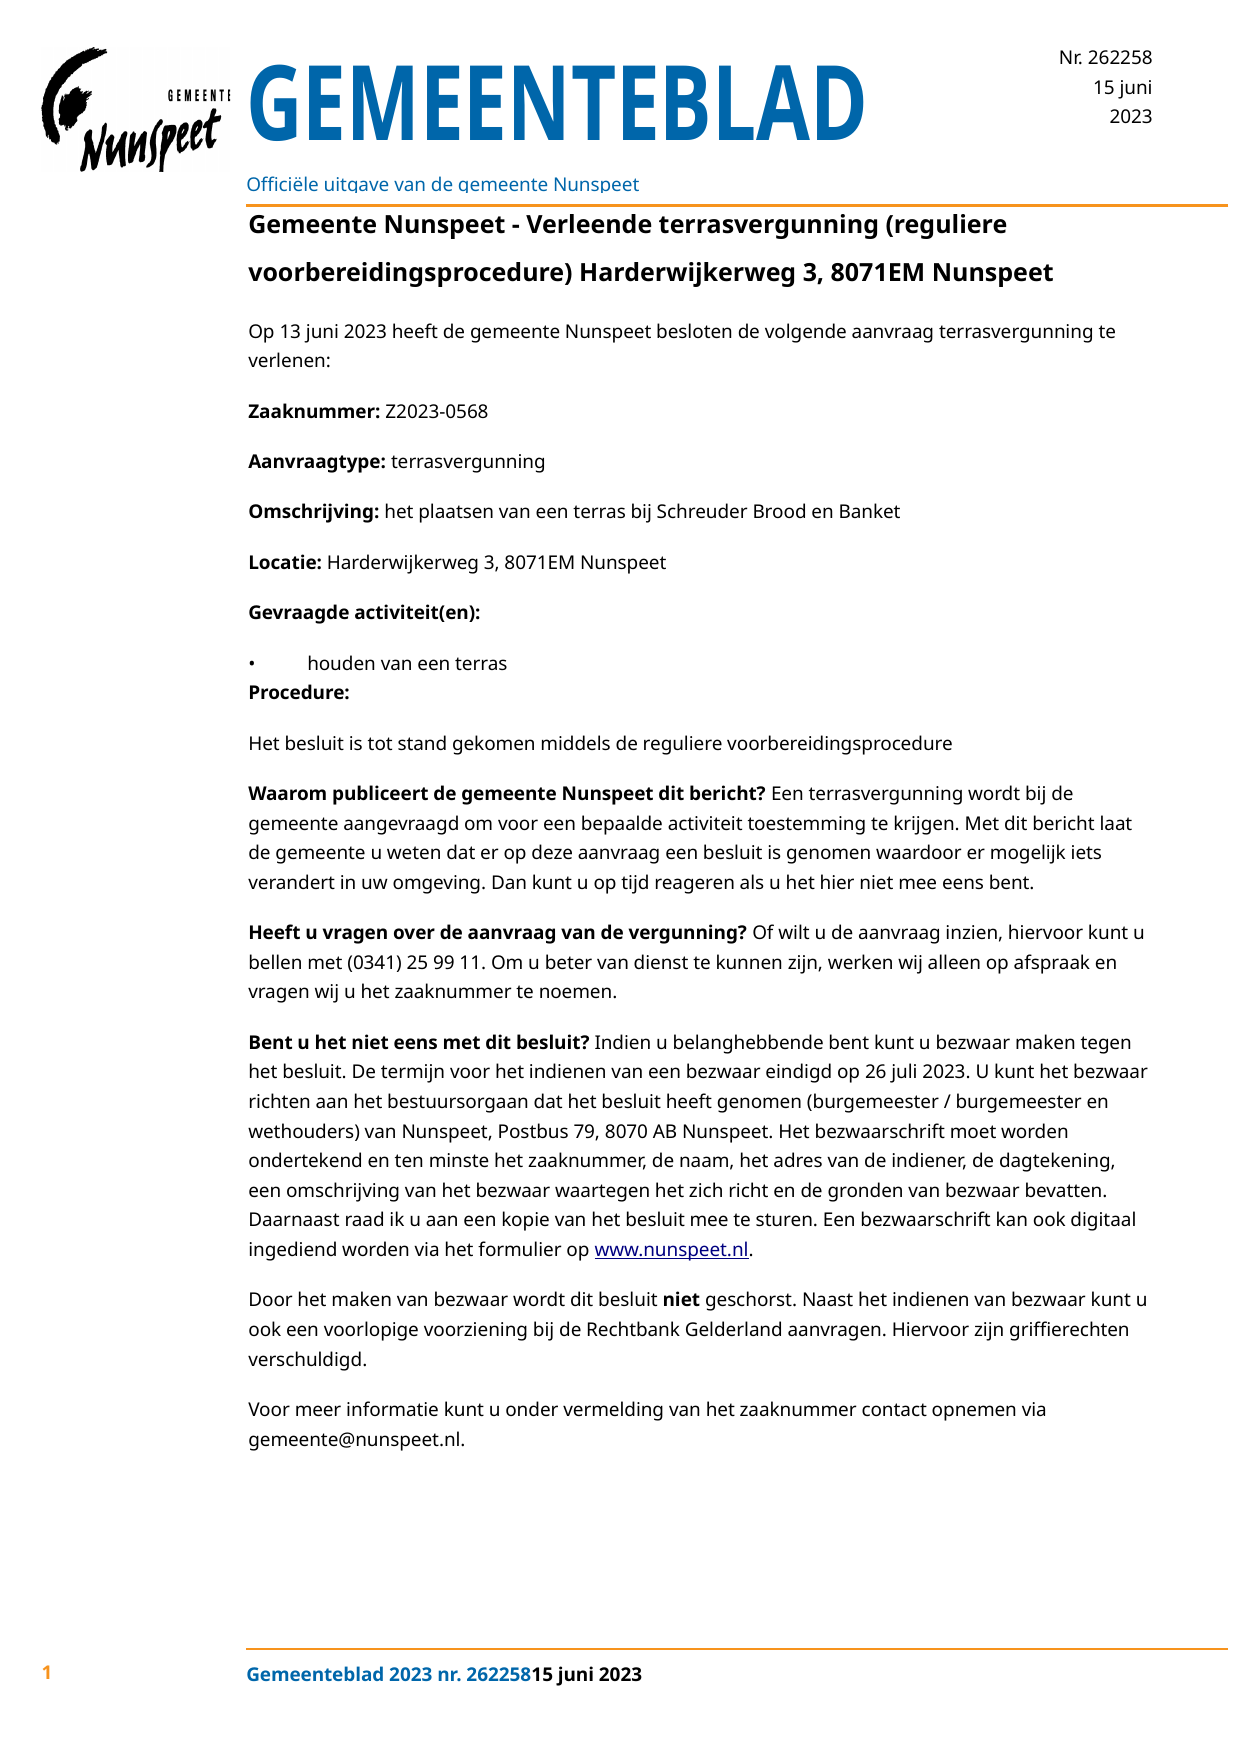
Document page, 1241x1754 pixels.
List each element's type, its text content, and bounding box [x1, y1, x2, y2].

text Gemeente Nunspeet - Verleende terrasvergunning (reguliere voorbereidingsprocedure) Harderwijkerweg 3, 8071EM Nunspeet [248, 207, 1152, 288]
text Waarom publiceert de gemeente Nunspeet dit bericht? Een terrasvergunning wordt bij de gemeente aangevraagd om voor een bepaalde activiteit toestemming te krijgen. Met dit bericht laat de gemeente u weten dat er op deze aanvraag een besluit is genomen waardoor er mogelijk iets verandert in uw omgeving. Dan kunt u op tijd reageren als u het hier niet mee eens bent. [248, 780, 1152, 895]
text Bent u het niet eens met dit besluit? Indien u belanghebbende bent kunt u bezwaar maken tegen het besluit. De termijn voor het indienen van een bezwaar eindigd op 26 juli 2023. U kunt het bezwaar richten aan het bestuursorgaan dat het besluit heeft genomen (burgemeester / burgemeester en wethouders) van Nunspeet, Postbus 79, 8070 AB Nunspeet. Het bezwaarschrift moet worden ondertekend en ten minste het zaaknummer, de naam, het adres van de indiener, de dagtekening, een omschrijving van het bezwaar waartegen het zich richt en de gronden van bezwaar bevatten. Daarnaast raad ik u aan een kopie van het besluit mee te sturen. Een bezwaarschrift kan ook digitaal ingediend worden via het formulier op www.nunspeet.nl. [248, 1029, 1152, 1262]
text Op 13 juni 2023 heeft de gemeente Nunspeet besloten de volgende aanvraag terrasvergunning te verlenen: [248, 318, 1152, 373]
text Het besluit is tot stand gekomen middels de reguliere voorbereidingsprocedure [248, 730, 1152, 756]
text Zaaknummer: Z2023-0568 [248, 398, 1152, 424]
text Locatie: Harderwijkerweg 3, 8071EM Nunspeet [248, 549, 1152, 575]
picture [41, 47, 231, 172]
text Door het maken van bezwaar wordt dit besluit niet geschorst. Naast het indienen van bezwaar kunt u ook een voorlopige voorziening bij de Rechtbank Gelderland aanvragen. Hiervoor zijn griffierechten verschuldigd. [248, 1287, 1152, 1372]
text Gevraagde activiteit(en): [248, 599, 1152, 625]
text Procedure: [248, 679, 1152, 705]
text Aanvraagtype: terrasvergunning [248, 448, 1152, 474]
text Voor meer informatie kunt u onder vermelding van het zaaknummer contact opnemen via gemeente@nunspeet.nl. [248, 1396, 1152, 1452]
text Heeft u vragen over de aanvraag van de vergunning? Of wilt u de aanvraag inzien, hiervoor kunt u bellen met (0341) 25 99 11. Om u beter van dienst te kunnen zijn, werken wij alleen op afspraak en vragen wij u het zaaknummer te noemen. [248, 919, 1152, 1004]
list houden van een terras [248, 650, 1152, 676]
text Omschrijving: het plaatsen van een terras bij Schreuder Brood en Banket [248, 499, 1152, 524]
